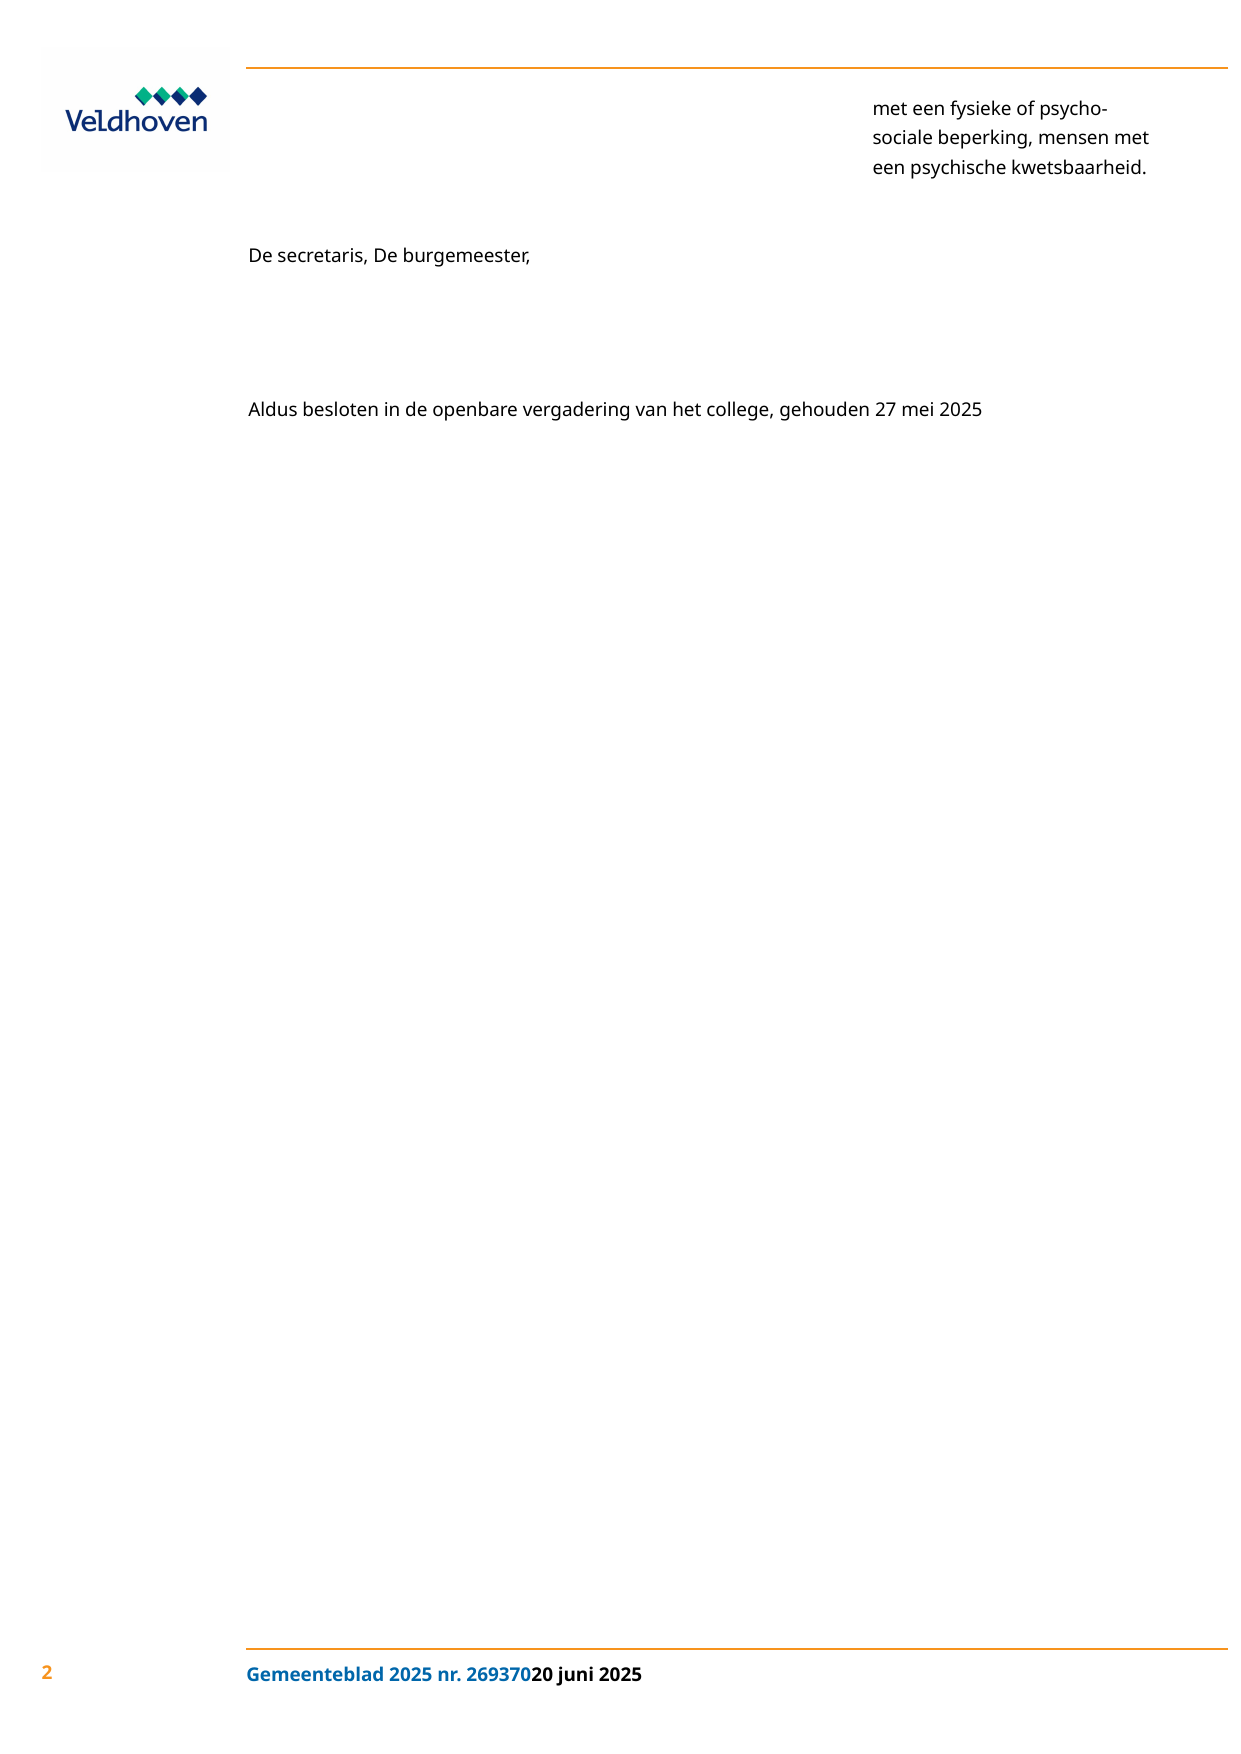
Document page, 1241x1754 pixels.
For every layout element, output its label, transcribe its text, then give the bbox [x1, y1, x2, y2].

table_cell met een fysieke of psycho-sociale beperking, mensen met een psychische kwetsbaarheid. [872, 95, 1152, 180]
picture [41, 47, 231, 172]
table_cell [248, 95, 437, 180]
text Aldus besloten in de openbare vergadering van het college, gehouden 27 mei 2025 [248, 396, 1152, 422]
table_cell [437, 95, 626, 180]
text De secretaris, De burgemeester, [248, 242, 1152, 268]
table_cell [626, 95, 872, 180]
